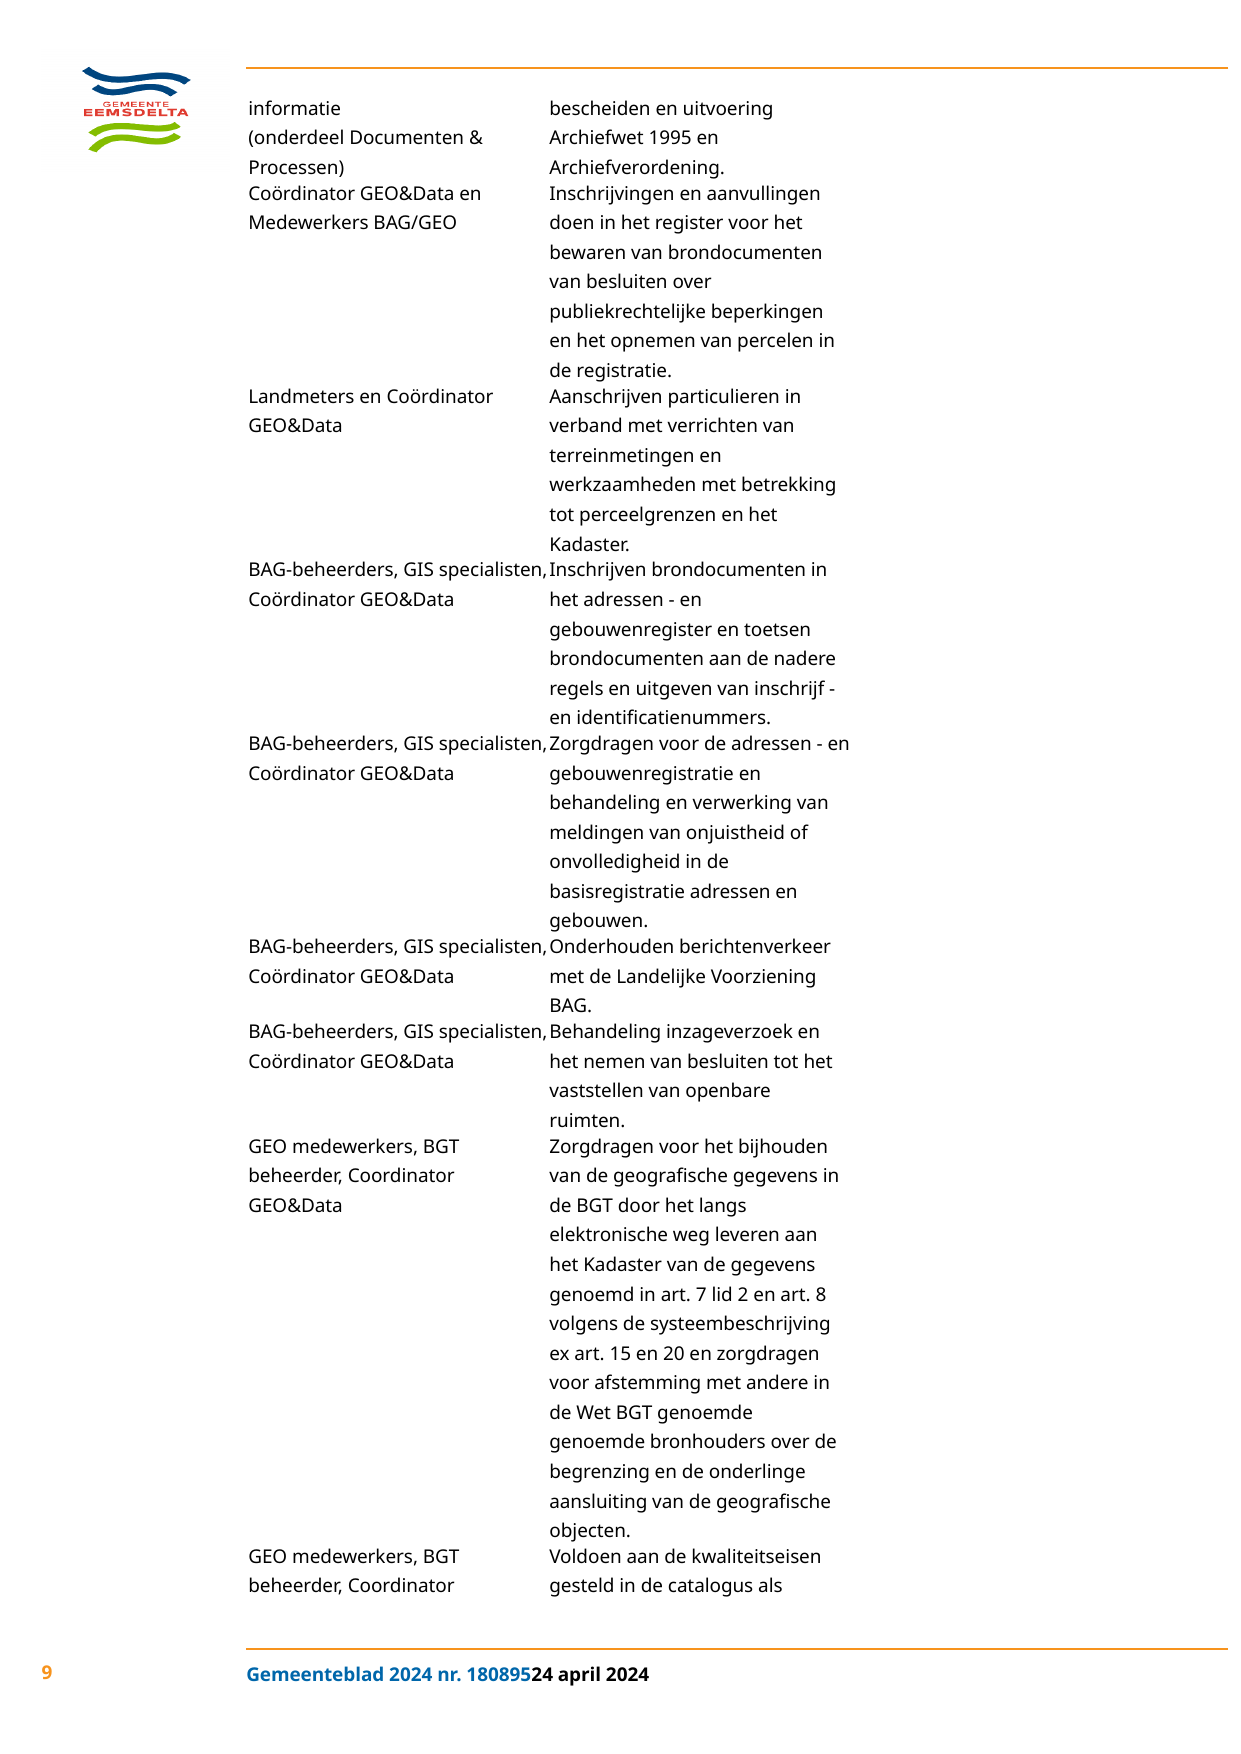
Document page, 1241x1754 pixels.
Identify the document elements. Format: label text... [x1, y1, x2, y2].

table_cell Aanschrijven particulieren in verband met verrichten van terreinmetingen en werkzaamheden met betrekking tot perceelgrenzen en het Kadaster. [549, 383, 850, 557]
table_cell informatie (onderdeel Documenten & Processen) [248, 95, 549, 180]
table_cell BAG-beheerders, GIS specialisten, Coördinator GEO&Data [248, 934, 549, 1018]
table_cell Coördinator GEO&Data en Medewerkers BAG/GEO [248, 180, 549, 383]
table_cell Inschrijven brondocumenten in het adressen - en gebouwenregister en toetsen brondocumenten aan de nadere regels en uitgeven van inschrijf - en identificatienummers. [549, 557, 850, 730]
table_cell [850, 557, 1152, 730]
table_cell [850, 1018, 1152, 1133]
table_cell [850, 1543, 1152, 1598]
table_cell GEO medewerkers, BGT beheerder, Coordinator GEO&Data [248, 1133, 549, 1543]
table_cell [850, 180, 1152, 383]
table_cell Behandeling inzageverzoek en het nemen van besluiten tot het vaststellen van openbare ruimten. [549, 1018, 850, 1133]
table_cell [850, 95, 1152, 180]
table_cell Voldoen aan de kwaliteitseisen gesteld in de catalogus als [549, 1543, 850, 1598]
table_cell Onderhouden berichtenverkeer met de Landelijke Voorziening BAG. [549, 934, 850, 1018]
table_cell Inschrijvingen en aanvullingen doen in het register voor het bewaren van brondocumenten van besluiten over publiekrechtelijke beperkingen en het opnemen van percelen in de registratie. [549, 180, 850, 383]
table_cell GEO medewerkers, BGT beheerder, Coordinator [248, 1543, 549, 1598]
table_cell Zorgdragen voor het bijhouden van de geografische gegevens in de BGT door het langs elektronische weg leveren aan het Kadaster van de gegevens genoemd in art. 7 lid 2 en art. 8 volgens de systeembeschrijving ex art. 15 en 20 en zorgdragen voor afstemming met andere in de Wet BGT genoemde genoemde bronhouders over de begrenzing en de onderlinge aansluiting van de geografische objecten. [549, 1133, 850, 1543]
picture [41, 47, 231, 172]
table_cell [850, 934, 1152, 1018]
table_cell BAG-beheerders, GIS specialisten, Coördinator GEO&Data [248, 730, 549, 933]
table_cell [850, 1133, 1152, 1543]
table_cell Zorgdragen voor de adressen - en gebouwenregistratie en behandeling en verwerking van meldingen van onjuistheid of onvolledigheid in de basisregistratie adressen en gebouwen. [549, 730, 850, 933]
table_cell [850, 383, 1152, 557]
table_cell [850, 730, 1152, 933]
table_cell Landmeters en Coördinator GEO&Data [248, 383, 549, 557]
table_cell bescheiden en uitvoering Archiefwet 1995 en Archiefverordening. [549, 95, 850, 180]
table_cell BAG-beheerders, GIS specialisten, Coördinator GEO&Data [248, 557, 549, 730]
table_cell BAG-beheerders, GIS specialisten, Coördinator GEO&Data [248, 1018, 549, 1133]
